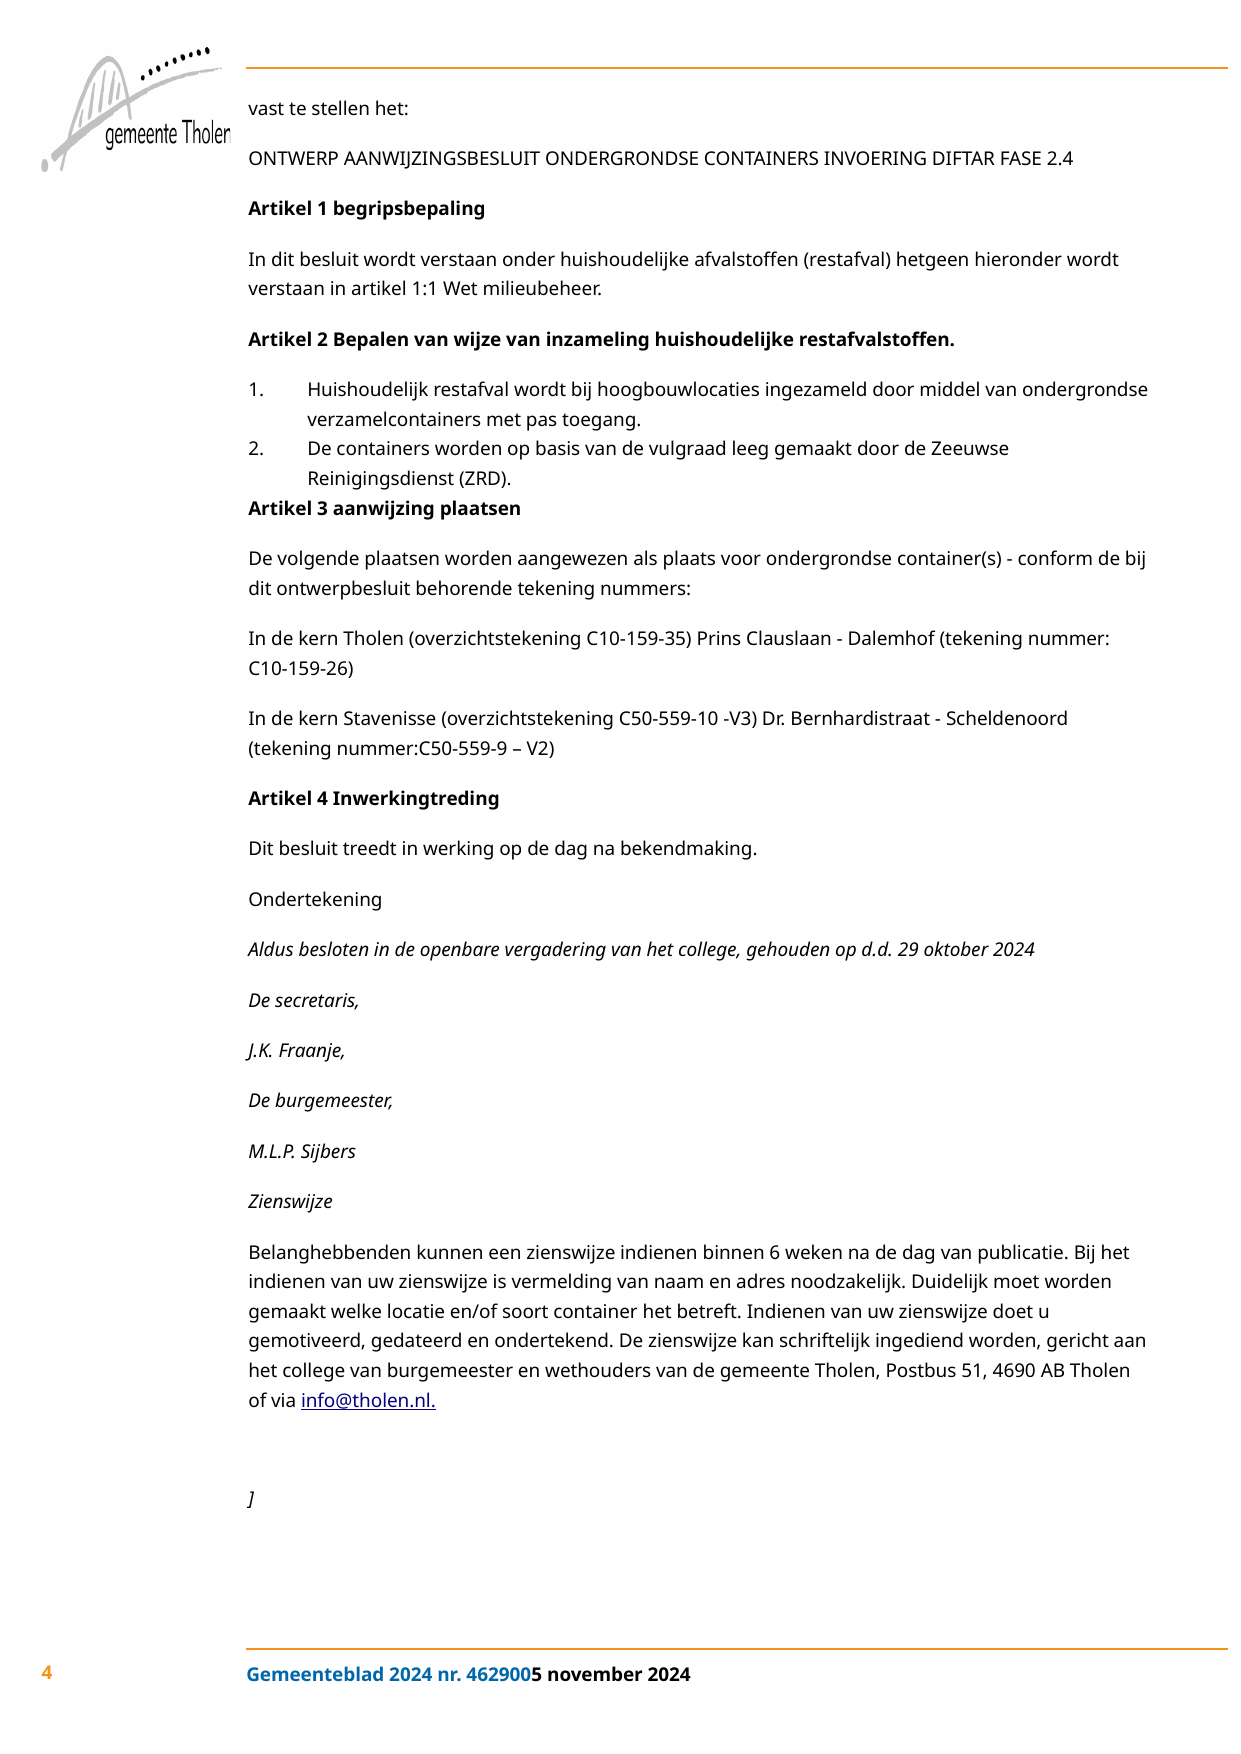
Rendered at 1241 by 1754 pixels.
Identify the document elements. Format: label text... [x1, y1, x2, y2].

text Artikel 1 begripsbepaling [248, 196, 1152, 221]
text vast te stellen het: [248, 95, 1152, 121]
text Belanghebbenden kunnen een zienswijze indienen binnen 6 weken na de dag van publicatie. Bij het indienen van uw zienswijze is vermelding van naam en adres noodzakelijk. Duidelijk moet worden gemaakt welke locatie en/of soort container het betreft. Indienen van uw zienswijze doet u gemotiveerd, gedateerd en ondertekend. De zienswijze kan schriftelijk ingediend worden, gericht aan het college van burgemeester en wethouders van de gemeente Tholen, Postbus 51, 4690 AB Tholen of via info@tholen.nl. [248, 1239, 1152, 1413]
text Artikel 3 aanwijzing plaatsen [248, 495, 1152, 521]
text M.L.P. Sijbers [248, 1138, 1152, 1164]
text In de kern Tholen (overzichtstekening C10-159-35) Prins Clauslaan - Dalemhof (tekening nummer: C10-159-26) [248, 625, 1152, 681]
text De volgende plaatsen worden aangewezen als plaats voor ondergrondse container(s) - conform de bij dit ontwerpbesluit behorende tekening nummers: [248, 545, 1152, 601]
text ] [248, 1485, 1152, 1511]
text Zienswijze [248, 1188, 1152, 1214]
text Artikel 4 Inwerkingtreding [248, 785, 1152, 811]
text De burgemeester, [248, 1088, 1152, 1113]
text In dit besluit wordt verstaan onder huishoudelijke afvalstoffen (restafval) hetgeen hieronder wordt verstaan in artikel 1:1 Wet milieubeheer. [248, 246, 1152, 301]
text J.K. Fraanje, [248, 1037, 1152, 1063]
text Artikel 2 Bepalen van wijze van inzameling huishoudelijke restafvalstoffen. [248, 326, 1152, 352]
text In de kern Stavenisse (overzichtstekening C50-559-10 -V3) Dr. Bernhardistraat - Scheldenoord (tekening nummer:C50-559-9 – V2) [248, 705, 1152, 761]
list De containers worden op basis van de vulgraad leeg gemaakt door de Zeeuwse Reinigingsdienst (ZRD). [248, 436, 1152, 491]
list Huishoudelijk restafval wordt bij hoogbouwlocaties ingezameld door middel van ondergrondse verzamelcontainers met pas toegang. [248, 376, 1152, 432]
text Dit besluit treedt in werking op de dag na bekendmaking. [248, 836, 1152, 861]
text Ondertekening [248, 886, 1152, 912]
text De secretaris, [248, 987, 1152, 1013]
picture [41, 47, 231, 172]
text Aldus besloten in de openbare vergadering van het college, gehouden op d.d. 29 oktober 2024 [248, 936, 1152, 962]
text ONTWERP AANWIJZINGSBESLUIT ONDERGRONDSE CONTAINERS INVOERING DIFTAR FASE 2.4 [248, 145, 1152, 171]
